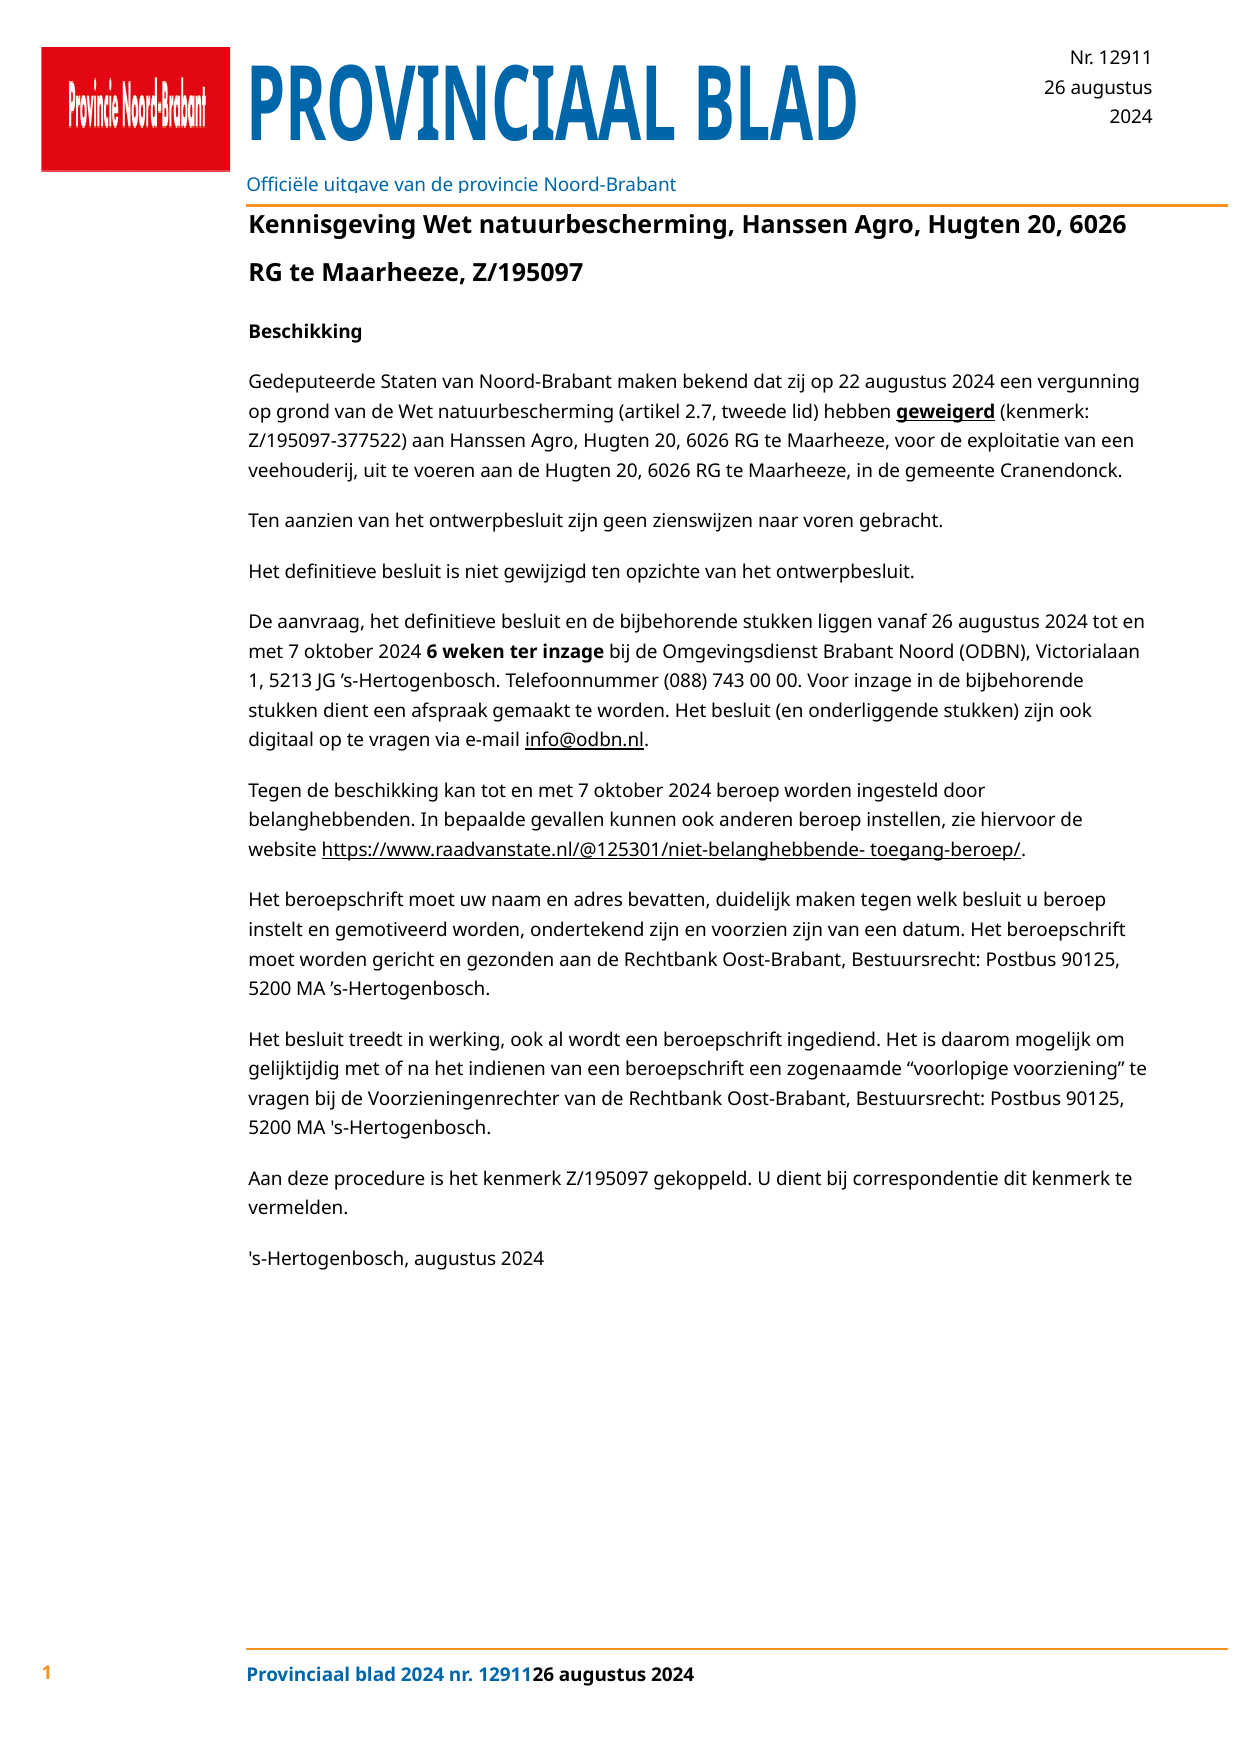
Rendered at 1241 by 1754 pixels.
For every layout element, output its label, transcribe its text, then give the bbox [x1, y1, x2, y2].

text Beschikking [248, 318, 1152, 344]
text Kennisgeving Wet natuurbescherming, Hanssen Agro, Hugten 20, 6026 RG te Maarheeze, Z/195097 [248, 207, 1152, 288]
text De aanvraag, het definitieve besluit en de bijbehorende stukken liggen vanaf 26 augustus 2024 tot en met 7 oktober 2024 6 weken ter inzage bij de Omgevingsdienst Brabant Noord (ODBN), Victorialaan 1, 5213 JG ’s-Hertogenbosch. Telefoonnummer (088) 743 00 00. Voor inzage in de bijbehorende stukken dient een afspraak gemaakt te worden. Het besluit (en onderliggende stukken) zijn ook digitaal op te vragen via e-mail info@odbn.nl. [248, 608, 1152, 752]
text Het beroepschrift moet uw naam en adres bevatten, duidelijk maken tegen welk besluit u beroep instelt en gemotiveerd worden, ondertekend zijn en voorzien zijn van een datum. Het beroepschrift moet worden gericht en gezonden aan de Rechtbank Oost-Brabant, Bestuursrecht: Postbus 90125, 5200 MA ’s-Hertogenbosch. [248, 887, 1152, 1001]
picture [41, 47, 231, 172]
text Het definitieve besluit is niet gewijzigd ten opzichte van het ontwerpbesluit. [248, 558, 1152, 584]
text 's-Hertogenbosch, augustus 2024 [248, 1245, 1152, 1271]
text Het besluit treedt in werking, ook al wordt een beroepschrift ingediend. Het is daarom mogelijk om gelijktijdig met of na het indienen van een beroepschrift een zogenaamde “voorlopige voorziening” te vragen bij de Voorzieningenrechter van de Rechtbank Oost-Brabant, Bestuursrecht: Postbus 90125, 5200 MA 's-Hertogenbosch. [248, 1026, 1152, 1140]
text Gedeputeerde Staten van Noord-Brabant maken bekend dat zij op 22 augustus 2024 een vergunning op grond van de Wet natuurbescherming (artikel 2.7, tweede lid) hebben geweigerd (kenmerk: Z/195097-377522) aan Hanssen Agro, Hugten 20, 6026 RG te Maarheeze, voor de exploitatie van een veehouderij, uit te voeren aan de Hugten 20, 6026 RG te Maarheeze, in de gemeente Cranendonck. [248, 368, 1152, 483]
text Tegen de beschikking kan tot en met 7 oktober 2024 beroep worden ingesteld door belanghebbenden. In bepaalde gevallen kunnen ook anderen beroep instellen, zie hiervoor de website https://www.raadvanstate.nl/@125301/niet-belanghebbende- toegang-beroep/. [248, 777, 1152, 862]
text Ten aanzien van het ontwerpbesluit zijn geen zienswijzen naar voren gebracht. [248, 507, 1152, 533]
text Aan deze procedure is het kenmerk Z/195097 gekoppeld. U dient bij correspondentie dit kenmerk te vermelden. [248, 1165, 1152, 1220]
